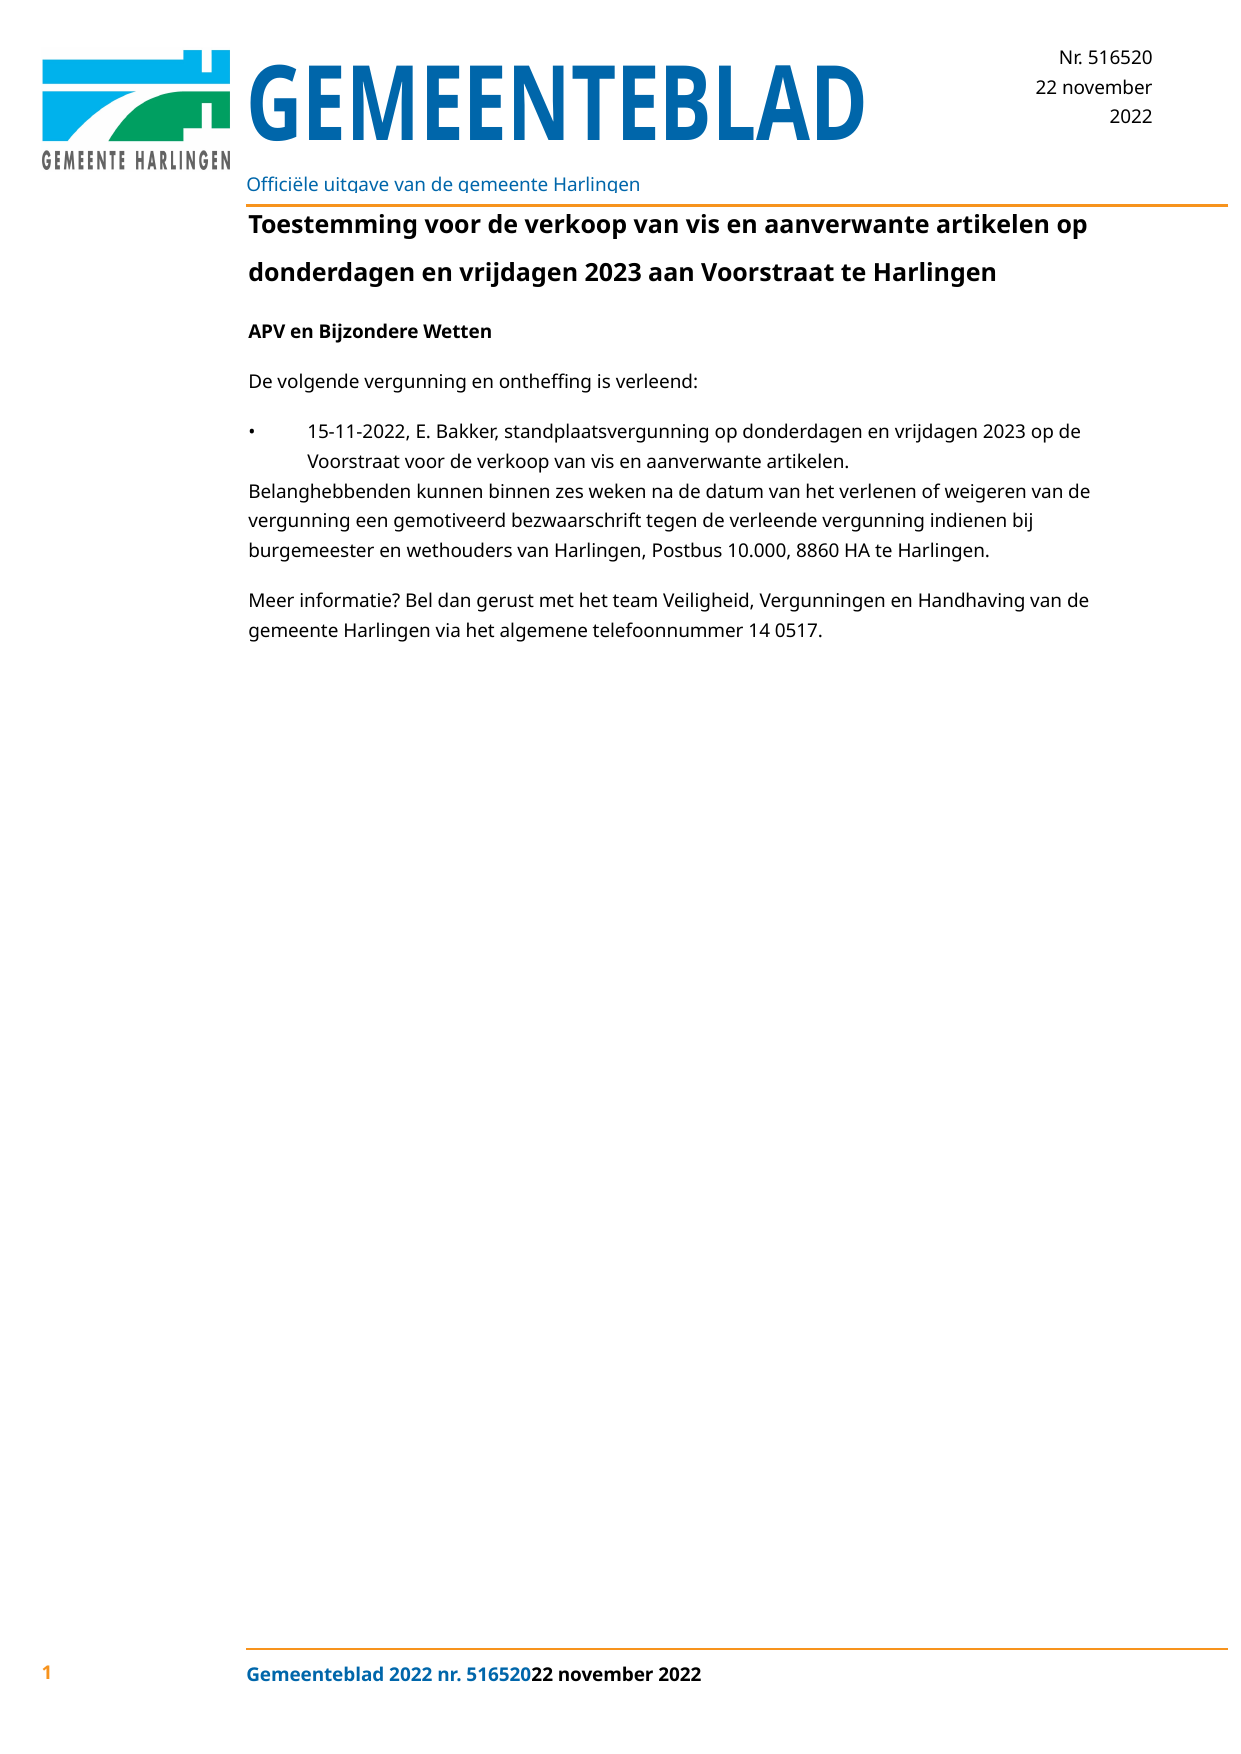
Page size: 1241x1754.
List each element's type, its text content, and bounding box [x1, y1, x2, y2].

text Toestemming voor de verkoop van vis en aanverwante artikelen op donderdagen en vrijdagen 2023 aan Voorstraat te Harlingen [248, 207, 1152, 288]
text Meer informatie? Bel dan gerust met het team Veiligheid, Vergunningen en Handhaving van de gemeente Harlingen via het algemene telefoonnummer 14 0517. [248, 587, 1152, 643]
text APV en Bijzondere Wetten [248, 318, 1152, 344]
text Belanghebbenden kunnen binnen zes weken na de datum van het verlenen of weigeren van de vergunning een gemotiveerd bezwaarschrift tegen de verleende vergunning indienen bij burgemeester en wethouders van Harlingen, Postbus 10.000, 8860 HA te Harlingen. [248, 478, 1152, 563]
picture [41, 47, 231, 172]
text De volgende vergunning en ontheffing is verleend: [248, 368, 1152, 394]
list 15-11-2022, E. Bakker, standplaatsvergunning op donderdagen en vrijdagen 2023 op de Voorstraat voor de verkoop van vis en aanverwante artikelen. [248, 419, 1152, 474]
